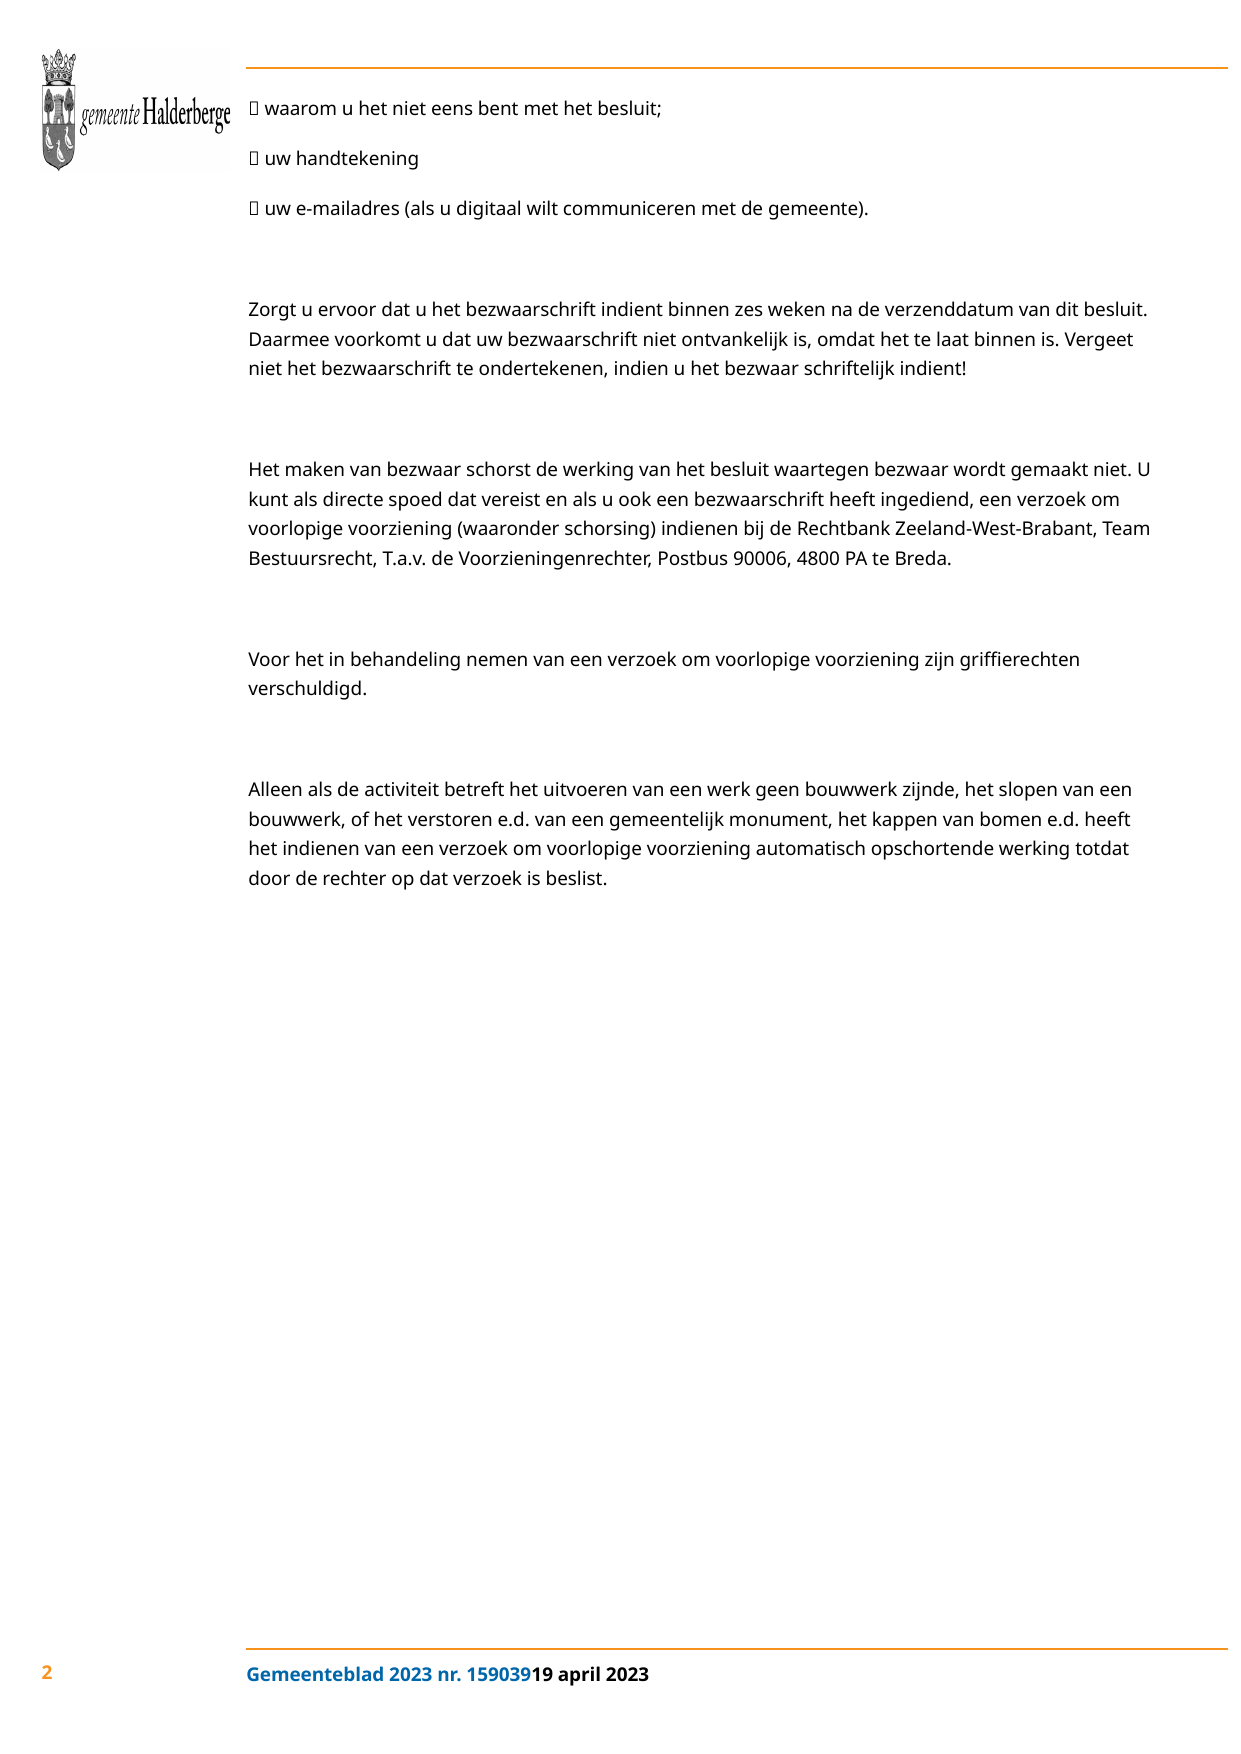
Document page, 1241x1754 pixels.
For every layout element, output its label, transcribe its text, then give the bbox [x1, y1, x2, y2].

text  waarom u het niet eens bent met het besluit; [248, 95, 1152, 121]
text Het maken van bezwaar schorst de werking van het besluit waartegen bezwaar wordt gemaakt niet. U kunt als directe spoed dat vereist en als u ook een bezwaarschrift heeft ingediend, een verzoek om voorlopige voorziening (waaronder schorsing) indienen bij de Rechtbank Zeeland-West-Brabant, Team Bestuursrecht, T.a.v. de Voorzieningenrechter, Postbus 90006, 4800 PA te Breda. [248, 456, 1152, 571]
text  uw handtekening [248, 145, 1152, 171]
text  uw e-mailadres (als u digitaal wilt communiceren met de gemeente). [248, 196, 1152, 221]
picture [41, 47, 231, 172]
text Voor het in behandeling nemen van een verzoek om voorlopige voorziening zijn griffierechten verschuldigd. [248, 646, 1152, 701]
text Zorgt u ervoor dat u het bezwaarschrift indient binnen zes weken na de verzenddatum van dit besluit. Daarmee voorkomt u dat uw bezwaarschrift niet ontvankelijk is, omdat het te laat binnen is. Vergeet niet het bezwaarschrift te ondertekenen, indien u het bezwaar schriftelijk indient! [248, 296, 1152, 381]
text Alleen als de activiteit betreft het uitvoeren van een werk geen bouwwerk zijnde, het slopen van een bouwwerk, of het verstoren e.d. van een gemeentelijk monument, het kappen van bomen e.d. heeft het indienen van een verzoek om voorlopige voorziening automatisch opschortende werking totdat door de rechter op dat verzoek is beslist. [248, 776, 1152, 891]
